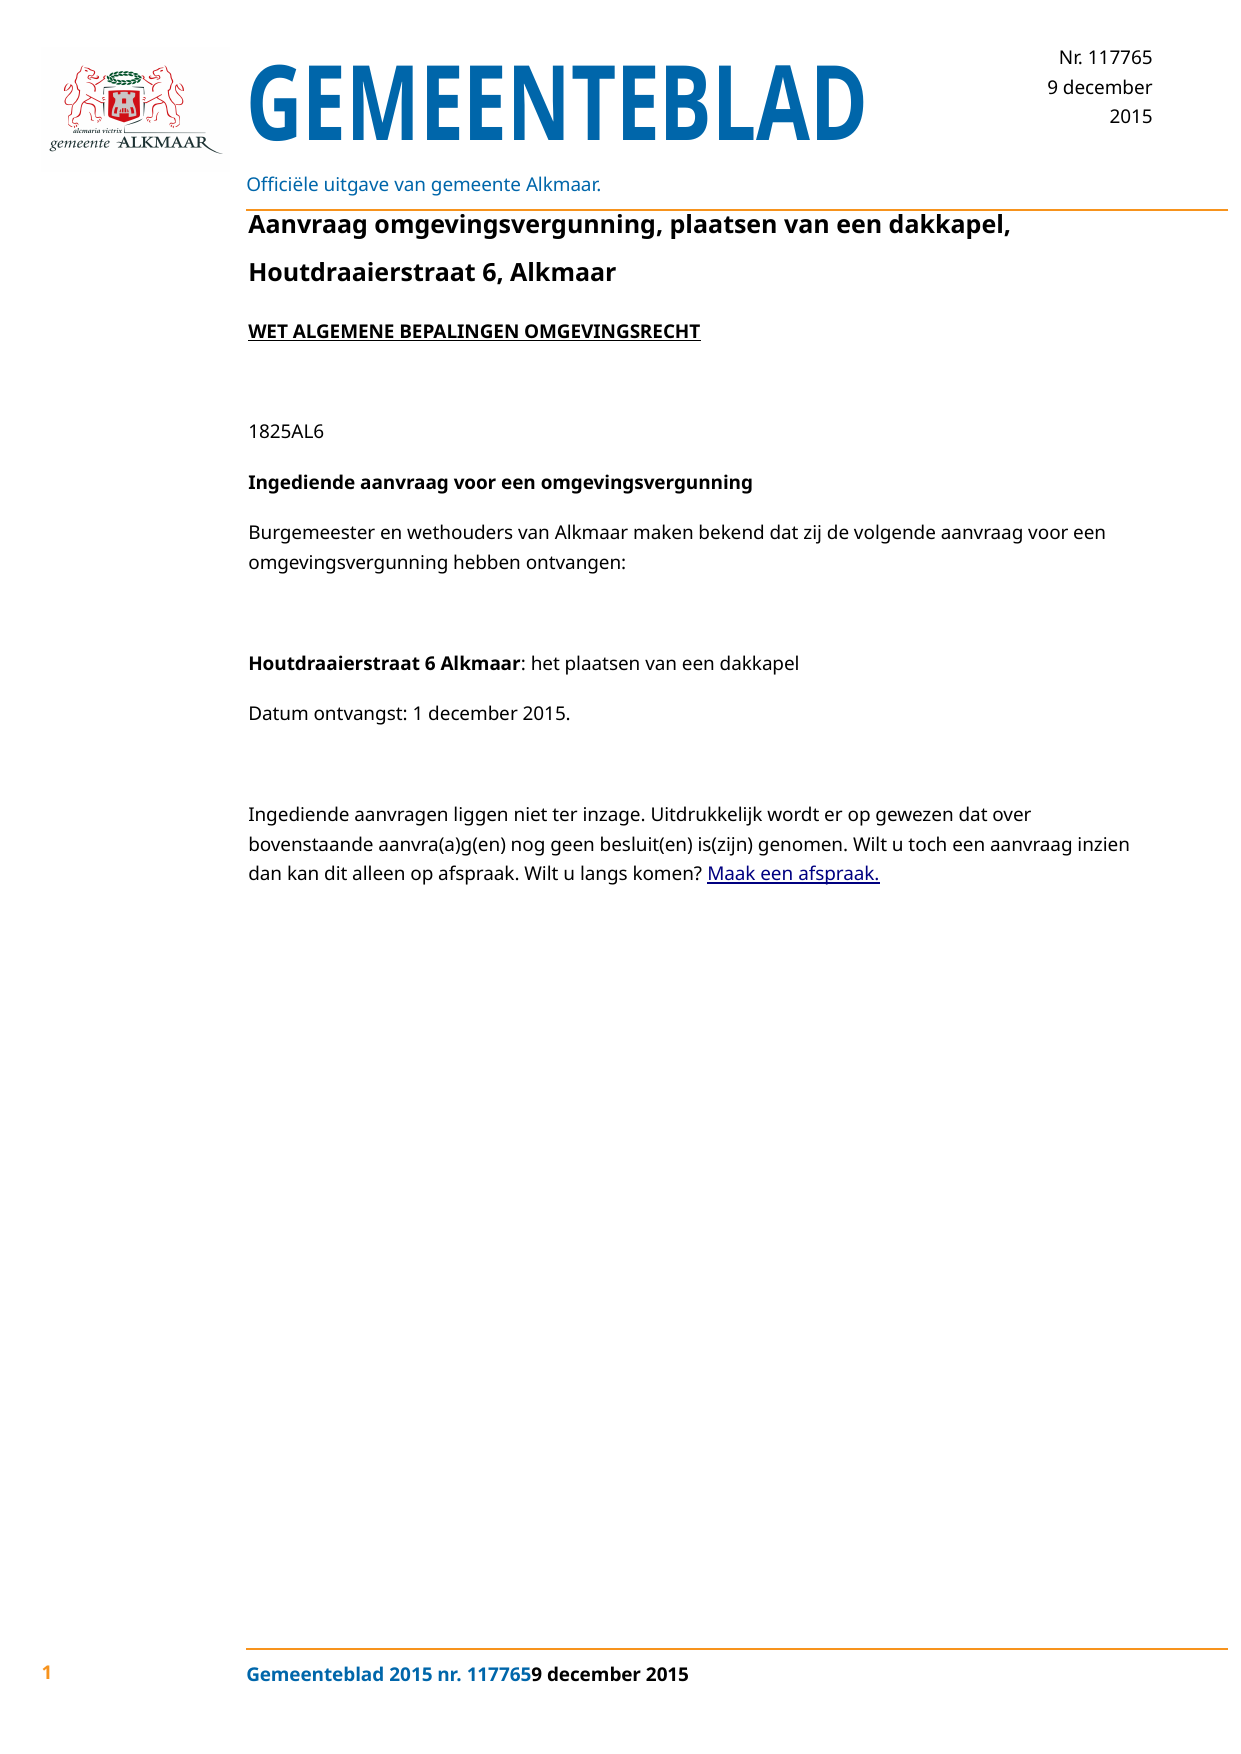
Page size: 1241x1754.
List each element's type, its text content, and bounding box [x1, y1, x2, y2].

text Burgemeester en wethouders van Alkmaar maken bekend dat zij de volgende aanvraag voor een omgevingsvergunning hebben ontvangen: [248, 519, 1152, 575]
text Ingediende aanvraag voor een omgevingsvergunning [248, 469, 1152, 495]
text WET ALGEMENE BEPALINGEN OMGEVINGSRECHT [248, 318, 1152, 344]
text 1825AL6 [248, 419, 1152, 444]
text Datum ontvangst: 1 december 2015. [248, 700, 1152, 726]
text Ingediende aanvragen liggen niet ter inzage. Uitdrukkelijk wordt er op gewezen dat over bovenstaande aanvra(a)g(en) nog geen besluit(en) is(zijn) genomen. Wilt u toch een aanvraag inzien dan kan dit alleen op afspraak. Wilt u langs komen? Maak een afspraak. [248, 801, 1152, 886]
text Houtdraaierstraat 6 Alkmaar: het plaatsen van een dakkapel [248, 650, 1152, 676]
picture [41, 47, 231, 172]
text Aanvraag omgevingsvergunning, plaatsen van een dakkapel, Houtdraaierstraat 6, Alkmaar [248, 211, 1152, 288]
